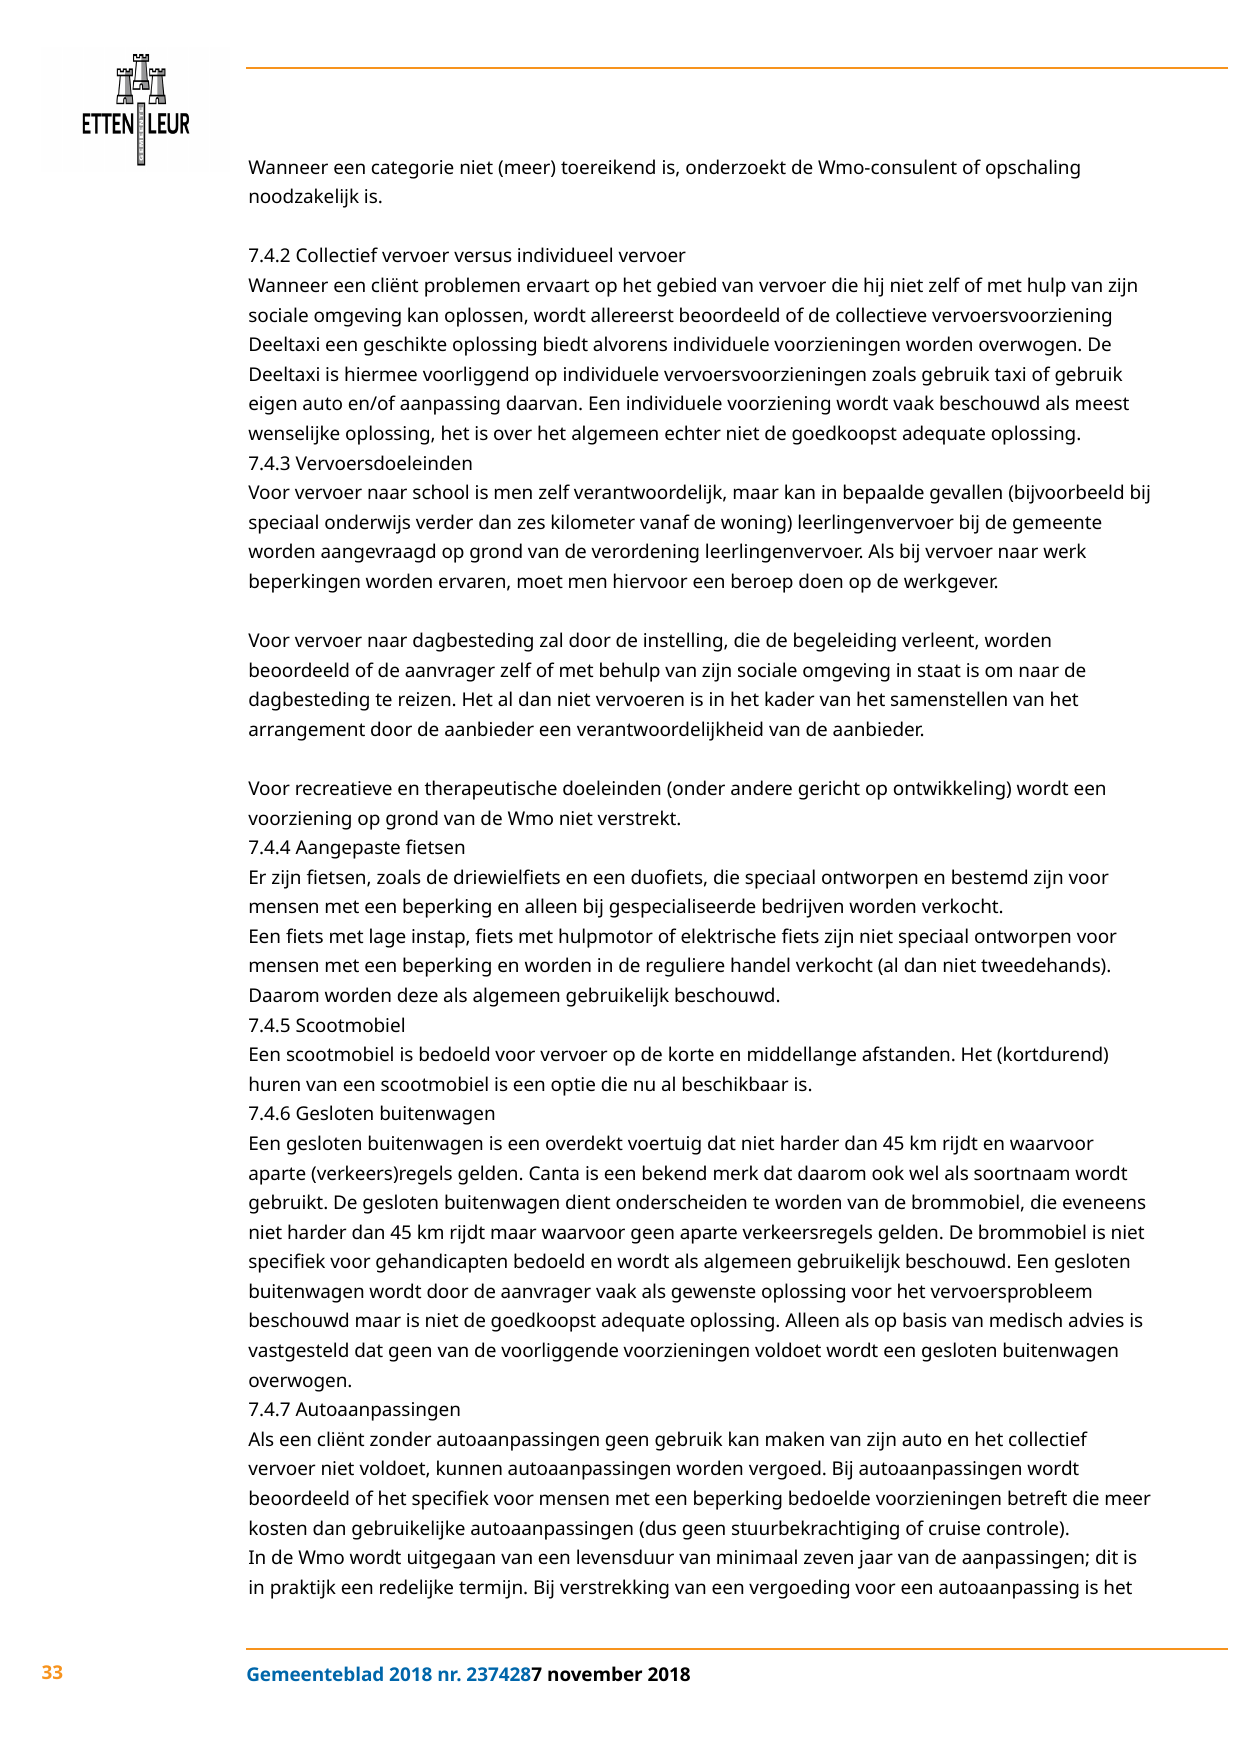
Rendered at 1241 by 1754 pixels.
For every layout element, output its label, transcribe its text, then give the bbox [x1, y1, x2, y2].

picture [41, 47, 231, 172]
text 7.4.4 Aangepaste fietsen [248, 834, 1152, 860]
text 7.4.2 Collectief vervoer versus individueel vervoer [248, 243, 1152, 268]
text Wanneer een categorie niet (meer) toereikend is, onderzoekt de Wmo-consulent of opschaling noodzakelijk is. [248, 154, 1152, 209]
text 7.4.6 Gesloten buitenwagen [248, 1101, 1152, 1126]
text Voor vervoer naar school is men zelf verantwoordelijk, maar kan in bepaalde gevallen (bijvoorbeeld bij speciaal onderwijs verder dan zes kilometer vanaf de woning) leerlingenvervoer bij de gemeente worden aangevraagd op grond van de verordening leerlingenvervoer. Als bij vervoer naar werk beperkingen worden ervaren, moet men hiervoor een beroep doen op de werkgever. [248, 479, 1152, 594]
text Als een cliënt zonder autoaanpassingen geen gebruik kan maken van zijn auto en het collectief vervoer niet voldoet, kunnen autoaanpassingen worden vergoed. Bij autoaanpassingen wordt beoordeeld of het specifiek voor mensen met een beperking bedoelde voorzieningen betreft die meer kosten dan gebruikelijke autoaanpassingen (dus geen stuurbekrachtiging of cruise controle). [248, 1426, 1152, 1541]
text 7.4.3 Vervoersdoeleinden [248, 450, 1152, 476]
text Een scootmobiel is bedoeld voor vervoer op de korte en middellange afstanden. Het (kortdurend) huren van een scootmobiel is een optie die nu al beschikbaar is. [248, 1041, 1152, 1097]
text Wanneer een cliënt problemen ervaart op het gebied van vervoer die hij niet zelf of met hulp van zijn sociale omgeving kan oplossen, wordt allereerst beoordeeld of de collectieve vervoersvoorziening Deeltaxi een geschikte oplossing biedt alvorens individuele voorzieningen worden overwogen. De Deeltaxi is hiermee voorliggend op individuele vervoersvoorzieningen zoals gebruik taxi of gebruik eigen auto en/of aanpassing daarvan. Een individuele voorziening wordt vaak beschouwd als meest wenselijke oplossing, het is over het algemeen echter niet de goedkoopst adequate oplossing. [248, 272, 1152, 446]
text Voor recreatieve en therapeutische doeleinden (onder andere gericht op ontwikkeling) wordt een voorziening op grond van de Wmo niet verstrekt. [248, 775, 1152, 831]
text In de Wmo wordt uitgegaan van een levensduur van minimaal zeven jaar van de aanpassingen; dit is in praktijk een redelijke termijn. Bij verstrekking van een vergoeding voor een autoaanpassing is het [248, 1544, 1152, 1600]
text Een gesloten buitenwagen is een overdekt voertuig dat niet harder dan 45 km rijdt en waarvoor aparte (verkeers)regels gelden. Canta is een bekend merk dat daarom ook wel als soortnaam wordt gebruikt. De gesloten buitenwagen dient onderscheiden te worden van de brommobiel, die eveneens niet harder dan 45 km rijdt maar waarvoor geen aparte verkeersregels gelden. De brommobiel is niet specifiek voor gehandicapten bedoeld en wordt als algemeen gebruikelijk beschouwd. Een gesloten buitenwagen wordt door de aanvrager vaak als gewenste oplossing voor het vervoersprobleem beschouwd maar is niet de goedkoopst adequate oplossing. Alleen als op basis van medisch advies is vastgesteld dat geen van de voorliggende voorzieningen voldoet wordt een gesloten buitenwagen overwogen. [248, 1130, 1152, 1393]
text 7.4.7 Autoaanpassingen [248, 1396, 1152, 1422]
text Er zijn fietsen, zoals de driewielfiets en een duofiets, die speciaal ontworpen en bestemd zijn voor mensen met een beperking en alleen bij gespecialiseerde bedrijven worden verkocht. [248, 864, 1152, 919]
text Een fiets met lage instap, fiets met hulpmotor of elektrische fiets zijn niet speciaal ontworpen voor mensen met een beperking en worden in de reguliere handel verkocht (al dan niet tweedehands). Daarom worden deze als algemeen gebruikelijk beschouwd. [248, 923, 1152, 1008]
text Voor vervoer naar dagbesteding zal door de instelling, die de begeleiding verleent, worden beoordeeld of de aanvrager zelf of met behulp van zijn sociale omgeving in staat is om naar de dagbesteding te reizen. Het al dan niet vervoeren is in het kader van het samenstellen van het arrangement door de aanbieder een verantwoordelijkheid van de aanbieder. [248, 627, 1152, 742]
text 7.4.5 Scootmobiel [248, 1012, 1152, 1038]
